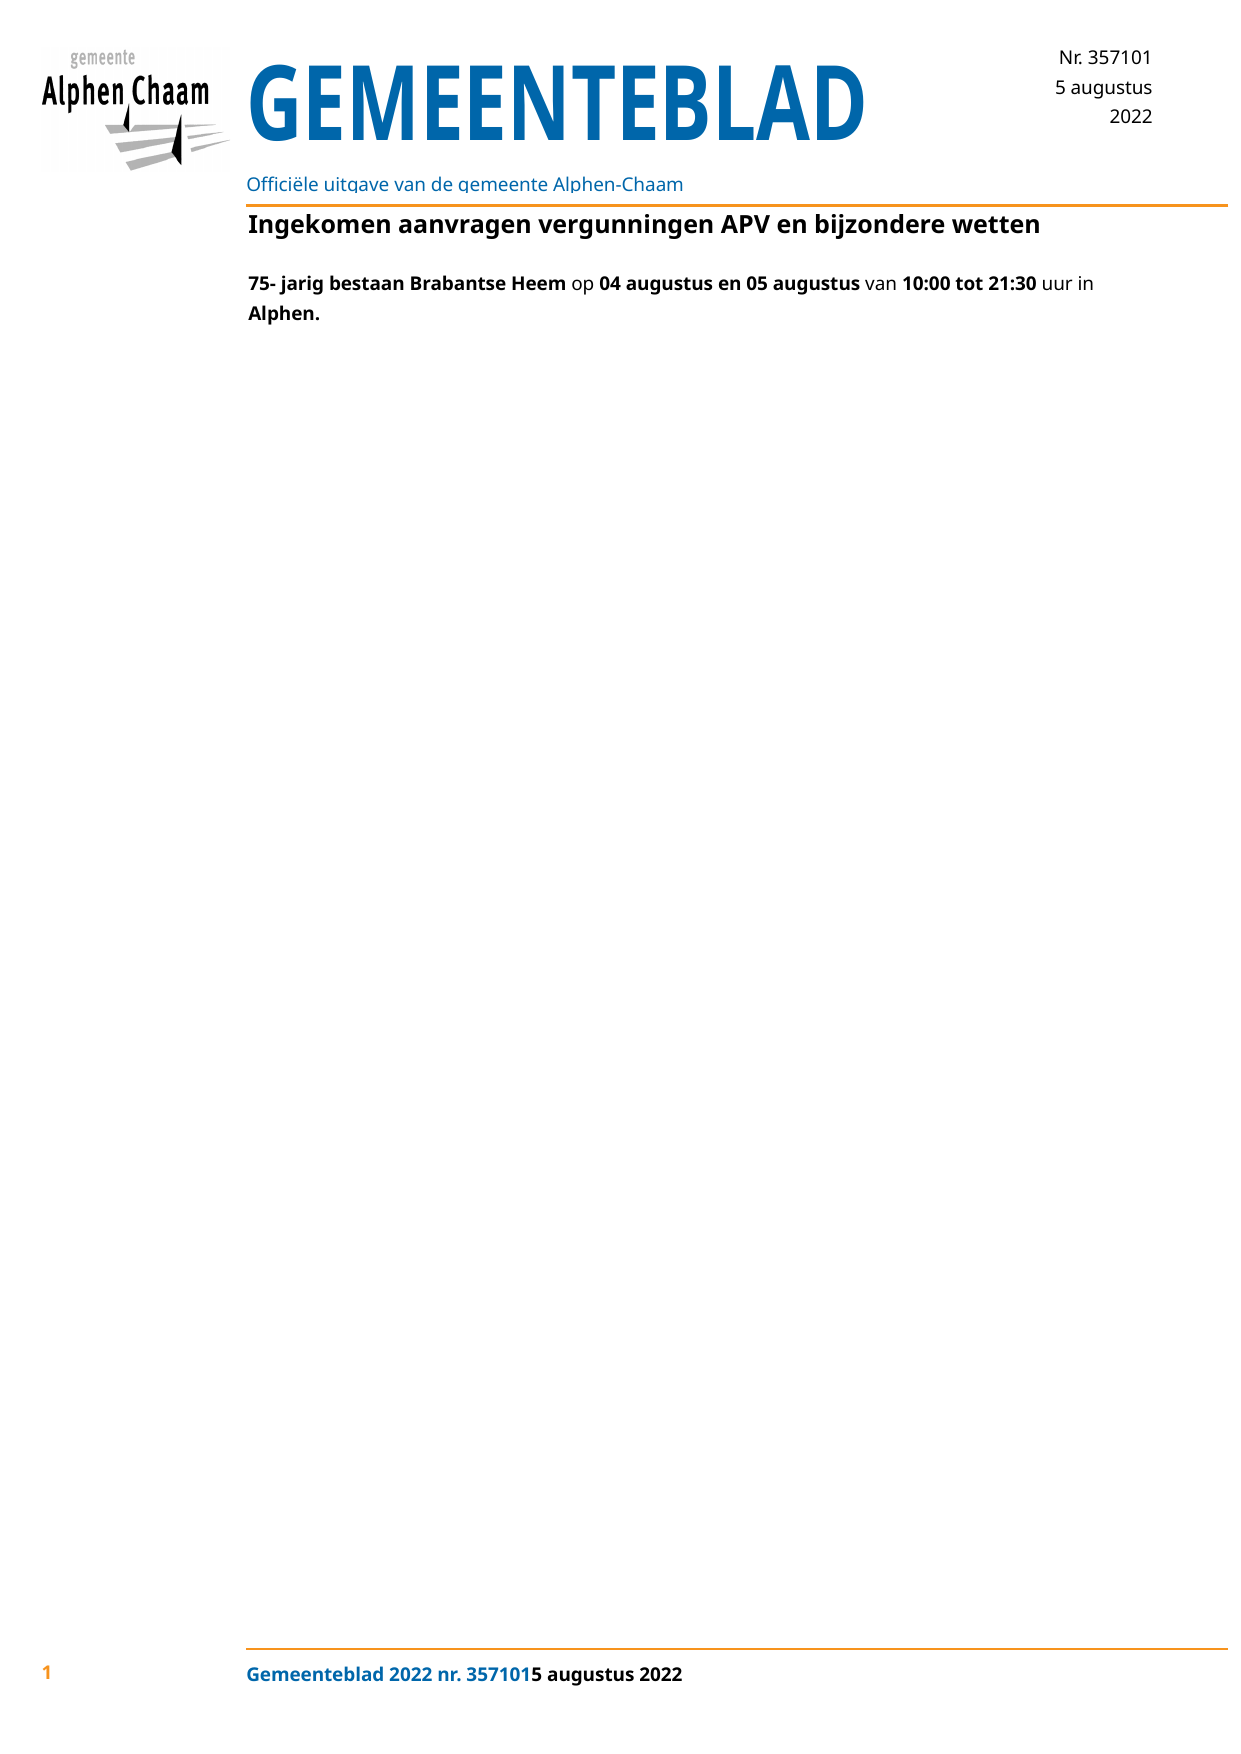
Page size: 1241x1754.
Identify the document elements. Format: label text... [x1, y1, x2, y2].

picture [41, 47, 231, 172]
text Ingekomen aanvragen vergunningen APV en bijzondere wetten [248, 207, 1152, 241]
text 75- jarig bestaan Brabantse Heem op 04 augustus en 05 augustus van 10:00 tot 21:30 uur in Alphen. [248, 270, 1152, 326]
